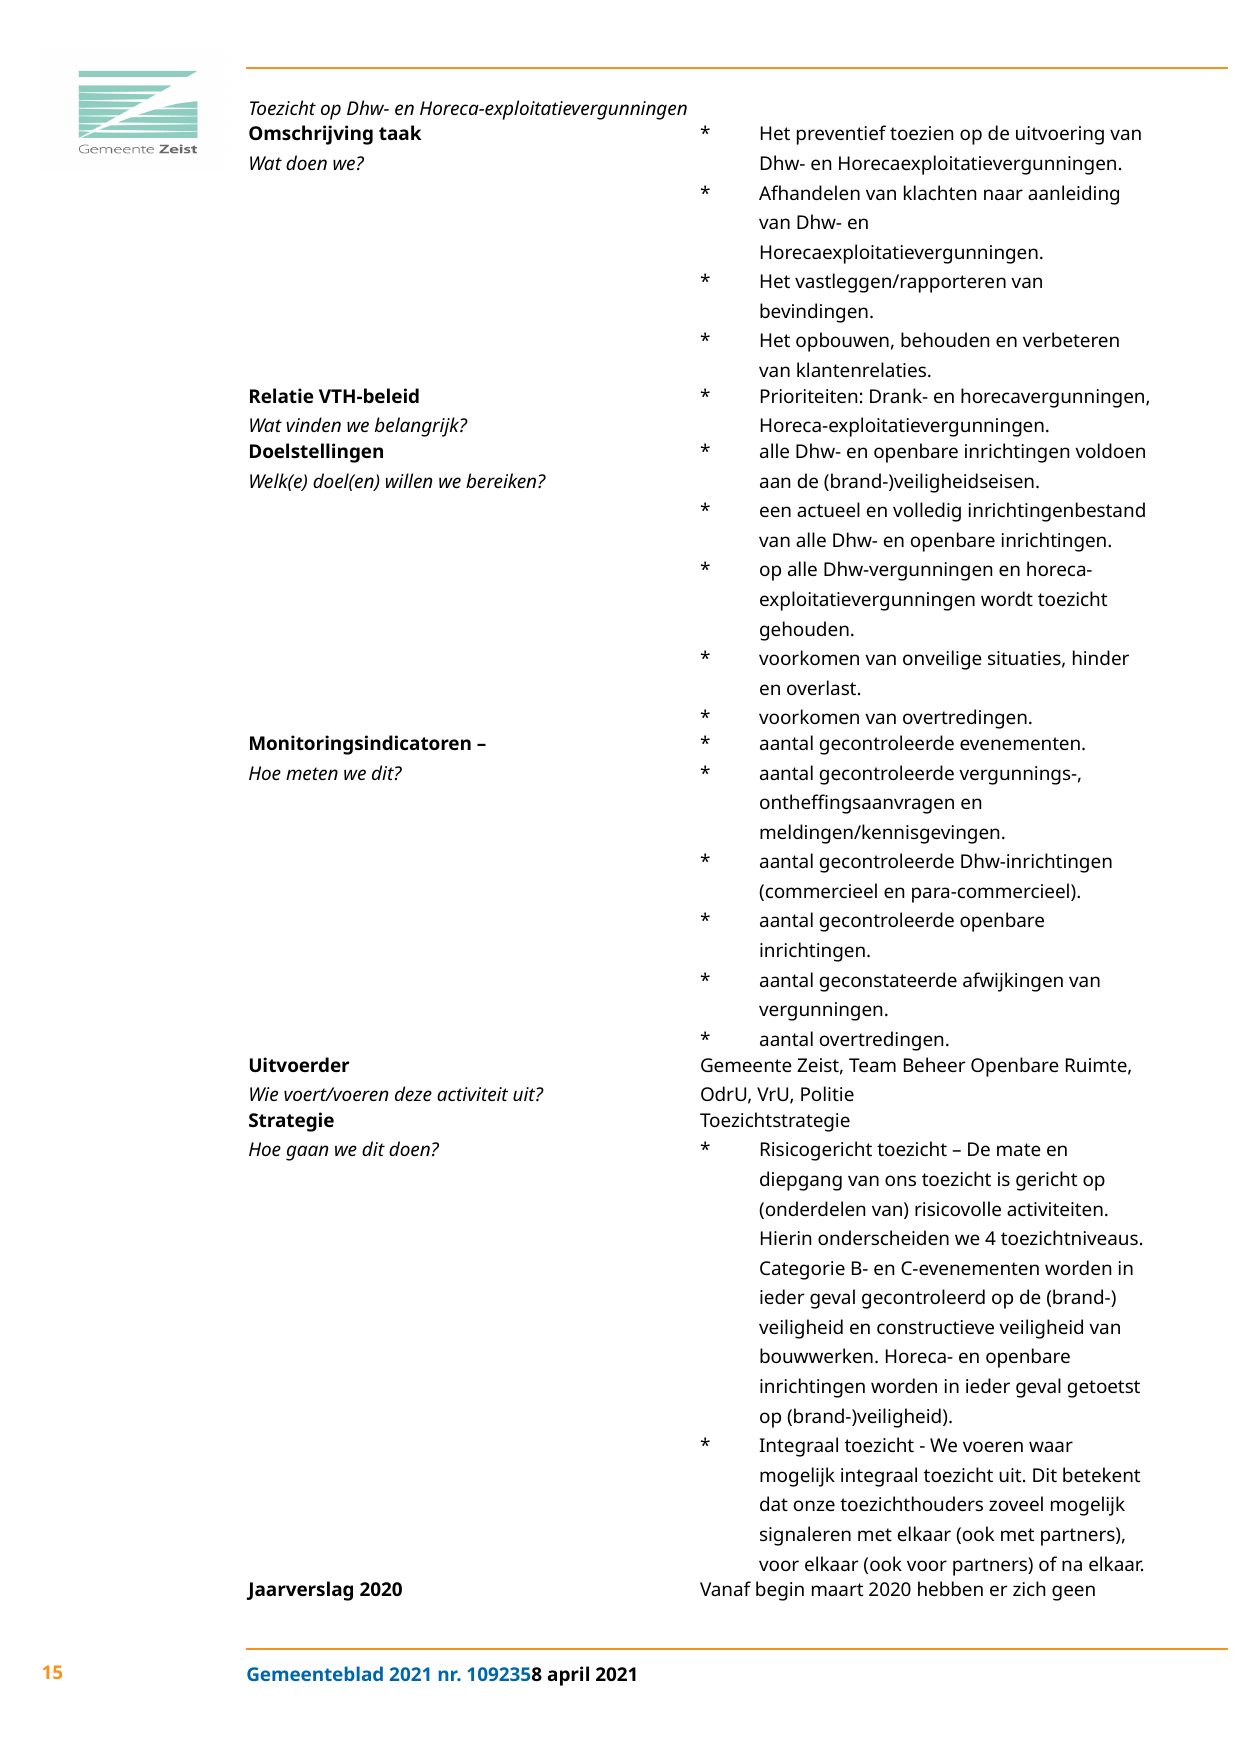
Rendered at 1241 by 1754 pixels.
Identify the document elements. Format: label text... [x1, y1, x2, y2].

table_cell alle Dhw- en openbare inrichtingen voldoen aan de (brand-)veiligheidseisen. een actueel en volledig inrichtingenbestand van alle Dhw- en openbare inrichtingen. op alle Dhw-vergunningen en horeca-exploitatievergunningen wordt toezicht gehouden. voorkomen van onveilige situaties, hinder en overlast. voorkomen van overtredingen. [700, 438, 1152, 730]
table_cell Het preventief toezien op de uitvoering van Dhw- en Horecaexploitatievergunningen. Afhandelen van klachten naar aanleiding van Dhw- en Horecaexploitatievergunningen. Het vastleggen/rapporteren van bevindingen. Het opbouwen, behouden en verbeteren van klantenrelaties. [700, 121, 1152, 383]
table_cell aantal gecontroleerde evenementen. aantal gecontroleerde vergunnings-, ontheffingsaanvragen en meldingen/kennisgevingen. aantal gecontroleerde Dhw-inrichtingen (commercieel en para-commercieel). aantal gecontroleerde openbare inrichtingen. aantal geconstateerde afwijkingen van vergunningen. aantal overtredingen. [700, 730, 1152, 1052]
table_cell Prioriteiten: Drank- en horecavergunningen, Horeca-exploitatievergunningen. [700, 383, 1152, 438]
table_cell Gemeente Zeist, Team Beheer Openbare Ruimte, OdrU, VrU, Politie [700, 1052, 1152, 1107]
table_header Toezicht op Dhw- en Horeca-exploitatievergunningen [248, 95, 1152, 121]
table_cell Jaarverslag 2020 [248, 1577, 700, 1602]
table_cell Doelstellingen Welk(e) doel(en) willen we bereiken? [248, 438, 700, 730]
table_cell Relatie VTH-beleid Wat vinden we belangrijk? [248, 383, 700, 438]
table_cell Vanaf begin maart 2020 hebben er zich geen [700, 1577, 1152, 1602]
table_cell Uitvoerder Wie voert/voeren deze activiteit uit? [248, 1052, 700, 1107]
picture [41, 47, 231, 172]
table_cell Strategie Hoe gaan we dit doen? [248, 1107, 700, 1577]
table_cell Monitoringsindicatoren – Hoe meten we dit? [248, 730, 700, 1052]
table_cell Omschrijving taak Wat doen we? [248, 121, 700, 383]
table_cell Toezichtstrategie Risicogericht toezicht – De mate en diepgang van ons toezicht is gericht op (onderdelen van) risicovolle activiteiten. Hierin onderscheiden we 4 toezichtniveaus. Categorie B- en C-evenementen worden in ieder geval gecontroleerd op de (brand-) veiligheid en constructieve veiligheid van bouwwerken. Horeca- en openbare inrichtingen worden in ieder geval getoetst op (brand-)veiligheid). Integraal toezicht - We voeren waar mogelijk integraal toezicht uit. Dit betekent dat onze toezichthouders zoveel mogelijk signaleren met elkaar (ook met partners), voor elkaar (ook voor partners) of na elkaar. [700, 1107, 1152, 1577]
